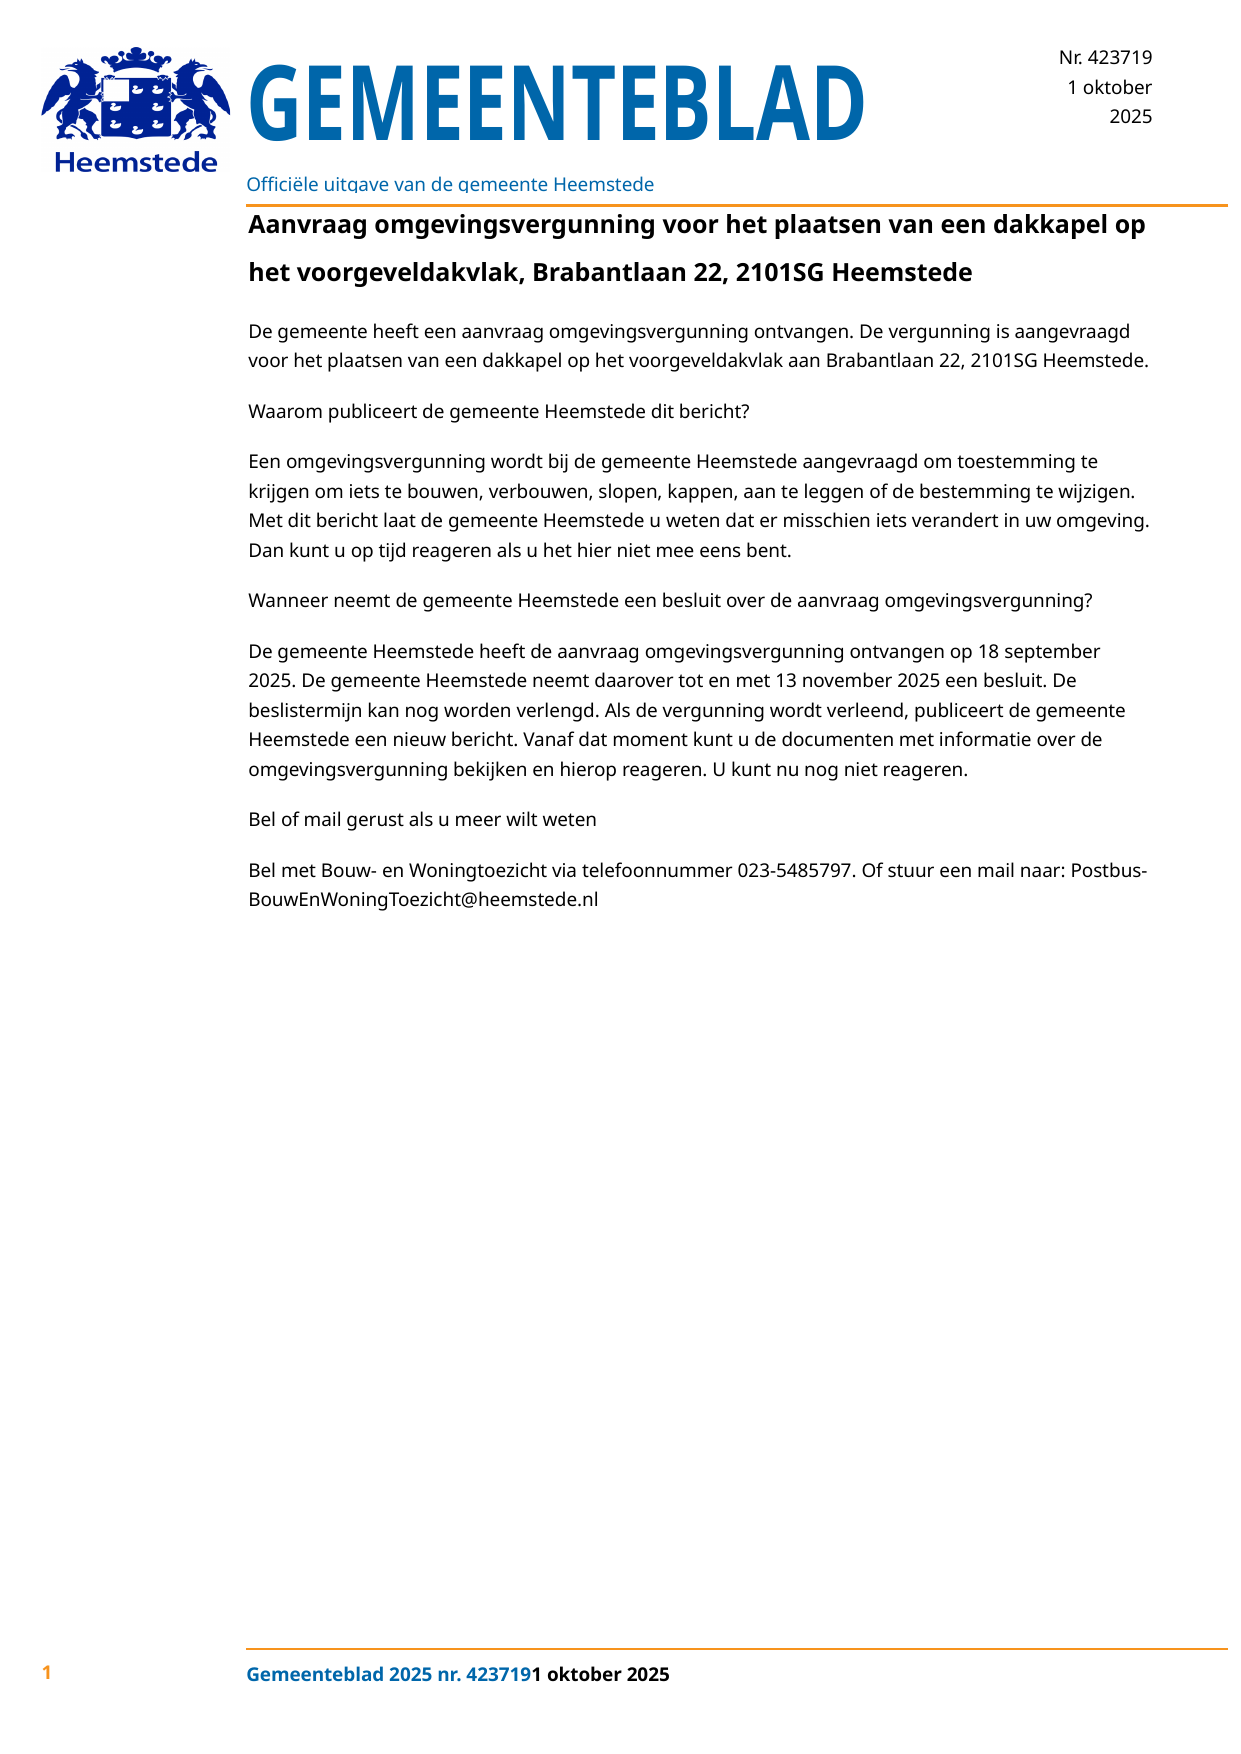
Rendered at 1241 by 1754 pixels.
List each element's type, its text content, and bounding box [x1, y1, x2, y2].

text Een omgevingsvergunning wordt bij de gemeente Heemstede aangevraagd om toestemming te krijgen om iets te bouwen, verbouwen, slopen, kappen, aan te leggen of de bestemming te wijzigen. Met dit bericht laat de gemeente Heemstede u weten dat er misschien iets verandert in uw omgeving. Dan kunt u op tijd reageren als u het hier niet mee eens bent. [248, 448, 1152, 563]
text Aanvraag omgevingsvergunning voor het plaatsen van een dakkapel op het voorgeveldakvlak, Brabantlaan 22, 2101SG Heemstede [248, 207, 1152, 288]
text Bel of mail gerust als u meer wilt weten [248, 807, 1152, 832]
picture [41, 47, 231, 172]
text De gemeente Heemstede heeft de aanvraag omgevingsvergunning ontvangen op 18 september 2025. De gemeente Heemstede neemt daarover tot en met 13 november 2025 een besluit. De beslistermijn kan nog worden verlengd. Als de vergunning wordt verleend, publiceert de gemeente Heemstede een nieuw bericht. Vanaf dat moment kunt u de documenten met informatie over de omgevingsvergunning bekijken en hierop reageren. U kunt nu nog niet reageren. [248, 638, 1152, 782]
text Wanneer neemt de gemeente Heemstede een besluit over de aanvraag omgevingsvergunning? [248, 587, 1152, 613]
text Bel met Bouw- en Woningtoezicht via telefoonnummer 023-5485797. Of stuur een mail naar: Postbus-BouwEnWoningToezicht@heemstede.nl [248, 857, 1152, 912]
text De gemeente heeft een aanvraag omgevingsvergunning ontvangen. De vergunning is aangevraagd voor het plaatsen van een dakkapel op het voorgeveldakvlak aan Brabantlaan 22, 2101SG Heemstede. [248, 318, 1152, 373]
text Waarom publiceert de gemeente Heemstede dit bericht? [248, 398, 1152, 424]
